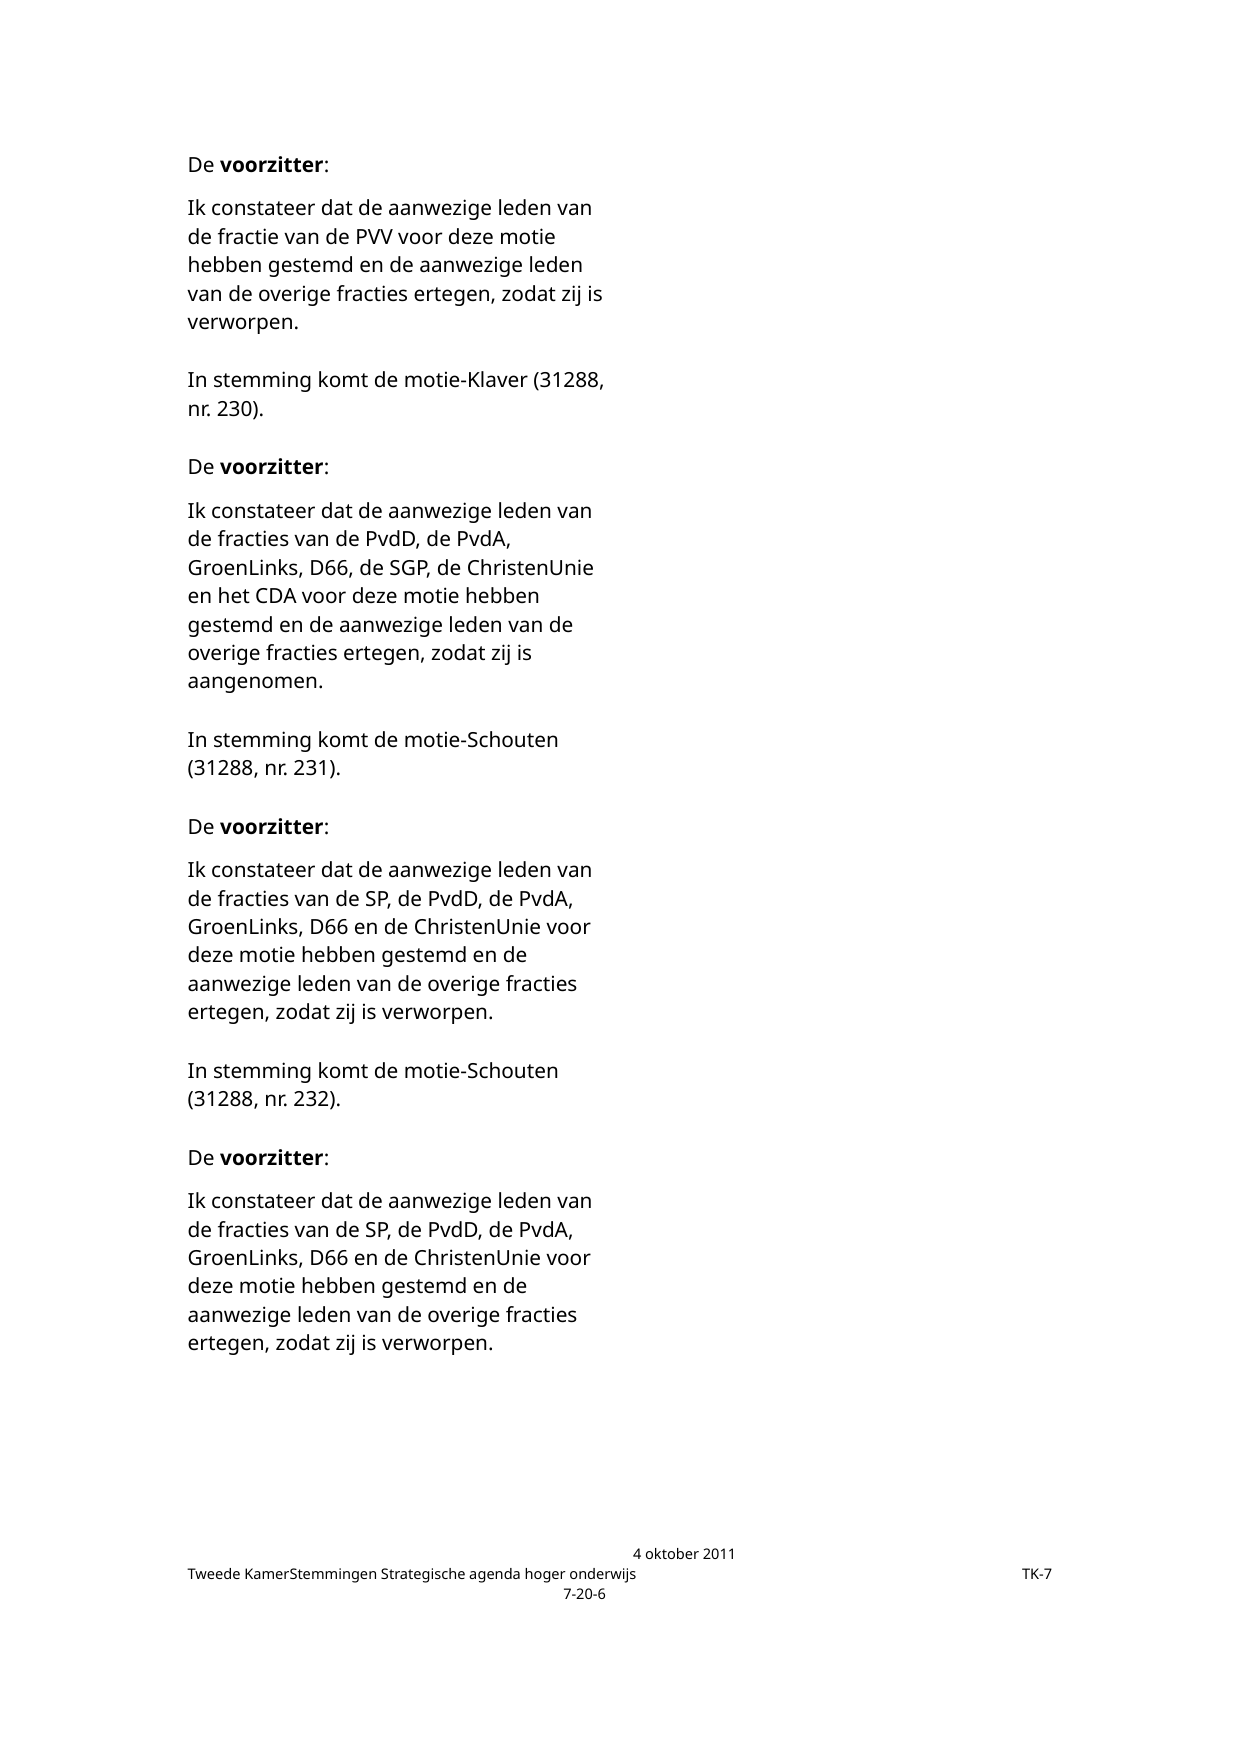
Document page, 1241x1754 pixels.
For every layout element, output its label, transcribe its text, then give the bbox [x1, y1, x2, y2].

text Ik constateer dat de aanwezige leden van de fracties van de SP, de PvdD, de PvdA, GroenLinks, D66 en de ChristenUnie voor deze motie hebben gestemd en de aanwezige leden van de overige fracties ertegen, zodat zij is verworpen. [187, 1186, 605, 1357]
text Ik constateer dat de aanwezige leden van de fracties van de SP, de PvdD, de PvdA, GroenLinks, D66 en de ChristenUnie voor deze motie hebben gestemd en de aanwezige leden van de overige fracties ertegen, zodat zij is verworpen. [187, 855, 605, 1026]
text In stemming komt de motie-Schouten (31288, nr. 231). [187, 725, 605, 782]
text In stemming komt de motie-Schouten (31288, nr. 232). [187, 1056, 605, 1113]
text Ik constateer dat de aanwezige leden van de fractie van de PVV voor deze motie hebben gestemd en de aanwezige leden van de overige fracties ertegen, zodat zij is verworpen. [187, 193, 605, 336]
text De voorzitter: [187, 1143, 605, 1171]
text De voorzitter: [187, 452, 605, 481]
text In stemming komt de motie-Klaver (31288, nr. 230). [187, 366, 605, 422]
text De voorzitter: [187, 150, 605, 178]
text Ik constateer dat de aanwezige leden van de fracties van de PvdD, de PvdA, GroenLinks, D66, de SGP, de ChristenUnie en het CDA voor deze motie hebben gestemd en de aanwezige leden van de overige fracties ertegen, zodat zij is aangenomen. [187, 496, 605, 695]
text De voorzitter: [187, 812, 605, 840]
